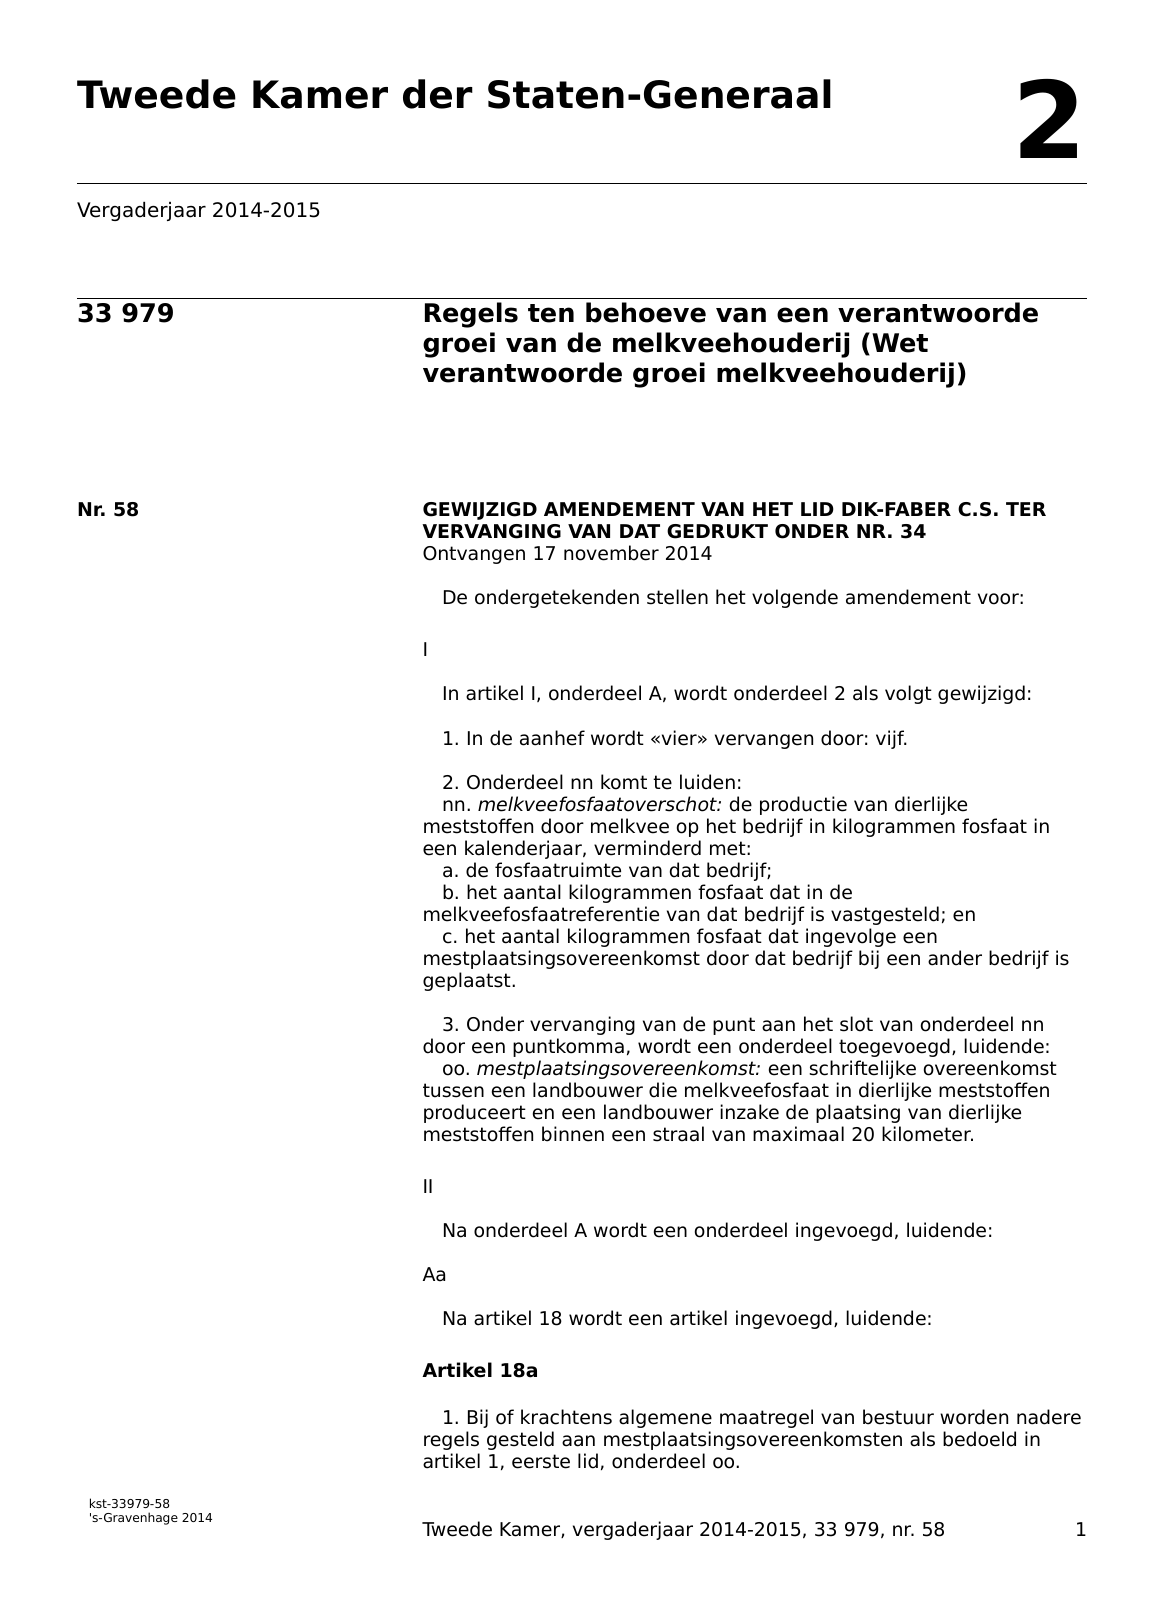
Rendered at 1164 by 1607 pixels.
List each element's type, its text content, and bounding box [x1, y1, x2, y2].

table_cell Vergaderjaar 2014-2015 [77, 184, 1087, 298]
text Na artikel 18 wordt een artikel ingevoegd, luidende: [422, 1308, 1087, 1330]
text De ondergetekenden stellen het volgende amendement voor: [422, 587, 1087, 609]
text kst-33979-58 [88, 1497, 323, 1511]
table_header Tweede Kamer der Staten-Generaal [77, 59, 886, 183]
text nn. melkveefosfaatoverschot: de productie van dierlijke meststoffen door melkvee op het bedrijf in kilogrammen fosfaat in een kalenderjaar, verminderd met: [422, 794, 1087, 859]
text b. het aantal kilogrammen fosfaat dat in de melkveefosfaatreferentie van dat bedrijf is vastgesteld; en [422, 882, 1087, 926]
subtitle Nr. 58 GEWIJZIGD AMENDEMENT VAN HET LID DIK-FABER C.S. TER VERVANGING VAN DAT GEDRUKT ONDER NR. 34 [77, 499, 1087, 543]
subtitle 33 979 Regels ten behoeve van een verantwoorde groei van de melkveehouderij (Wet verantwoorde groei melkveehouderij) [77, 299, 1087, 388]
subtitle II [422, 1176, 1087, 1197]
subtitle Artikel 18a [422, 1360, 1087, 1382]
text c. het aantal kilogrammen fosfaat dat ingevolge een mestplaatsingsovereenkomst door dat bedrijf bij een ander bedrijf is geplaatst. [422, 926, 1087, 991]
text Ontvangen 17 november 2014 [422, 543, 1087, 565]
subtitle I [422, 639, 1087, 661]
text 1. Bij of krachtens algemene maatregel van bestuur worden nadere regels gesteld aan mestplaatsingsovereenkomsten als bedoeld in artikel 1, eerste lid, onderdeel oo. [422, 1407, 1087, 1473]
text 2. Onderdeel nn komt te luiden: [422, 772, 1087, 794]
text In artikel I, onderdeel A, wordt onderdeel 2 als volgt gewijzigd: [422, 683, 1087, 705]
text 1. In de aanhef wordt «vier» vervangen door: vijf. [422, 727, 1087, 749]
text Na onderdeel A wordt een onderdeel ingevoegd, luidende: [422, 1220, 1087, 1242]
table_header 2 [886, 59, 1087, 183]
text oo. mestplaatsingsovereenkomst: een schriftelijke overeenkomst tussen een landbouwer die melkveefosfaat in dierlijke meststoffen produceert en een landbouwer inzake de plaatsing van dierlijke meststoffen binnen een straal van maximaal 20 kilometer. [422, 1058, 1087, 1146]
text 3. Onder vervanging van de punt aan het slot van onderdeel nn door een puntkomma, wordt een onderdeel toegevoegd, luidende: [422, 1014, 1087, 1058]
text 's-Gravenhage 2014 [88, 1511, 323, 1525]
text Aa [422, 1264, 1087, 1286]
text a. de fosfaatruimte van dat bedrijf; [422, 859, 1087, 882]
